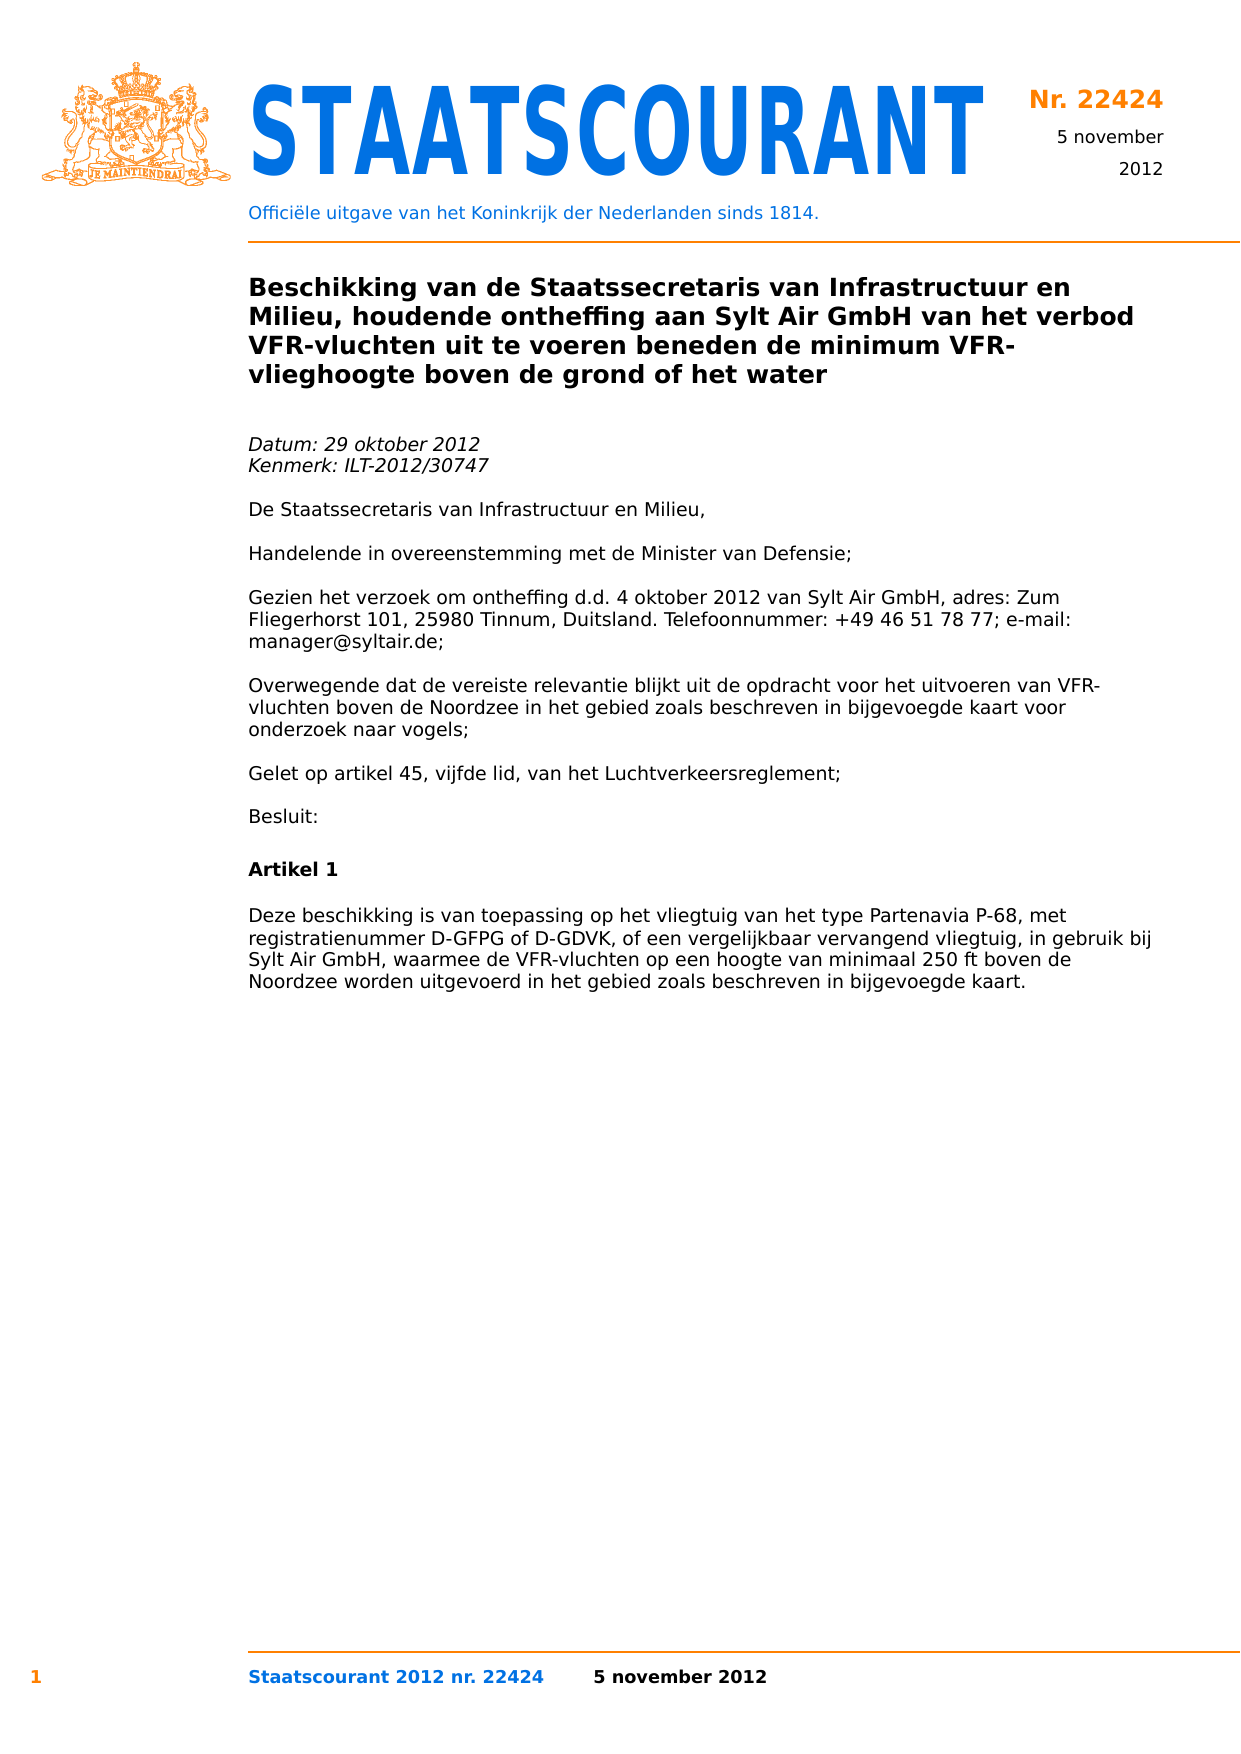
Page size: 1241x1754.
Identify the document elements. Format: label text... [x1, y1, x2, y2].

table_header STAATSCOURANT [248, 62, 998, 203]
text Kenmerk: ILT-2012/30747 [248, 455, 1163, 477]
table_cell 5 november [998, 121, 1240, 153]
table_cell Officiële uitgave van het Koninkrijk der Nederlanden sinds 1814. [248, 203, 1240, 241]
text De Staatssecretaris van Infrastructuur en Milieu, [248, 499, 1163, 521]
text Besluit: [248, 806, 1163, 828]
text Datum: 29 oktober 2012 [248, 433, 1163, 455]
text Gezien het verzoek om ontheffing d.d. 4 oktober 2012 van Sylt Air GmbH, adres: Zum Fliegerhorst 101, 25980 Tinnum, Duitsland. Telefoonnummer: +49 46 51 78 77; e-mail: manager@syltair.de; [248, 587, 1163, 653]
table_cell 2012 [998, 153, 1240, 203]
subtitle Artikel 1 [248, 858, 1163, 880]
picture [41, 62, 231, 186]
subtitle Beschikking van de Staatssecretaris van Infrastructuur en Milieu, houdende ontheffing aan Sylt Air GmbH van het verbod VFR-vluchten uit te voeren beneden de minimum VFR-vlieghoogte boven de grond of het water [248, 273, 1163, 390]
text Deze beschikking is van toepassing op het vliegtuig van het type Partenavia P-68, met registratienummer D-GFPG of D-GDVK, of een vergelijkbaar vervangend vliegtuig, in gebruik bij Sylt Air GmbH, waarmee de VFR-vluchten op een hoogte van minimaal 250 ft boven de Noordzee worden uitgevoerd in het gebied zoals beschreven in bijgevoegde kaart. [248, 905, 1163, 993]
table_header [25, 62, 248, 241]
text Gelet op artikel 45, vijfde lid, van het Luchtverkeersreglement; [248, 763, 1163, 784]
table_header Nr. 22424 [998, 62, 1240, 121]
text Overwegende dat de vereiste relevantie blijkt uit de opdracht voor het uitvoeren van VFR-vluchten boven de Noordzee in het gebied zoals beschreven in bijgevoegde kaart voor onderzoek naar vogels; [248, 675, 1163, 741]
text Handelende in overeenstemming met de Minister van Defensie; [248, 543, 1163, 565]
